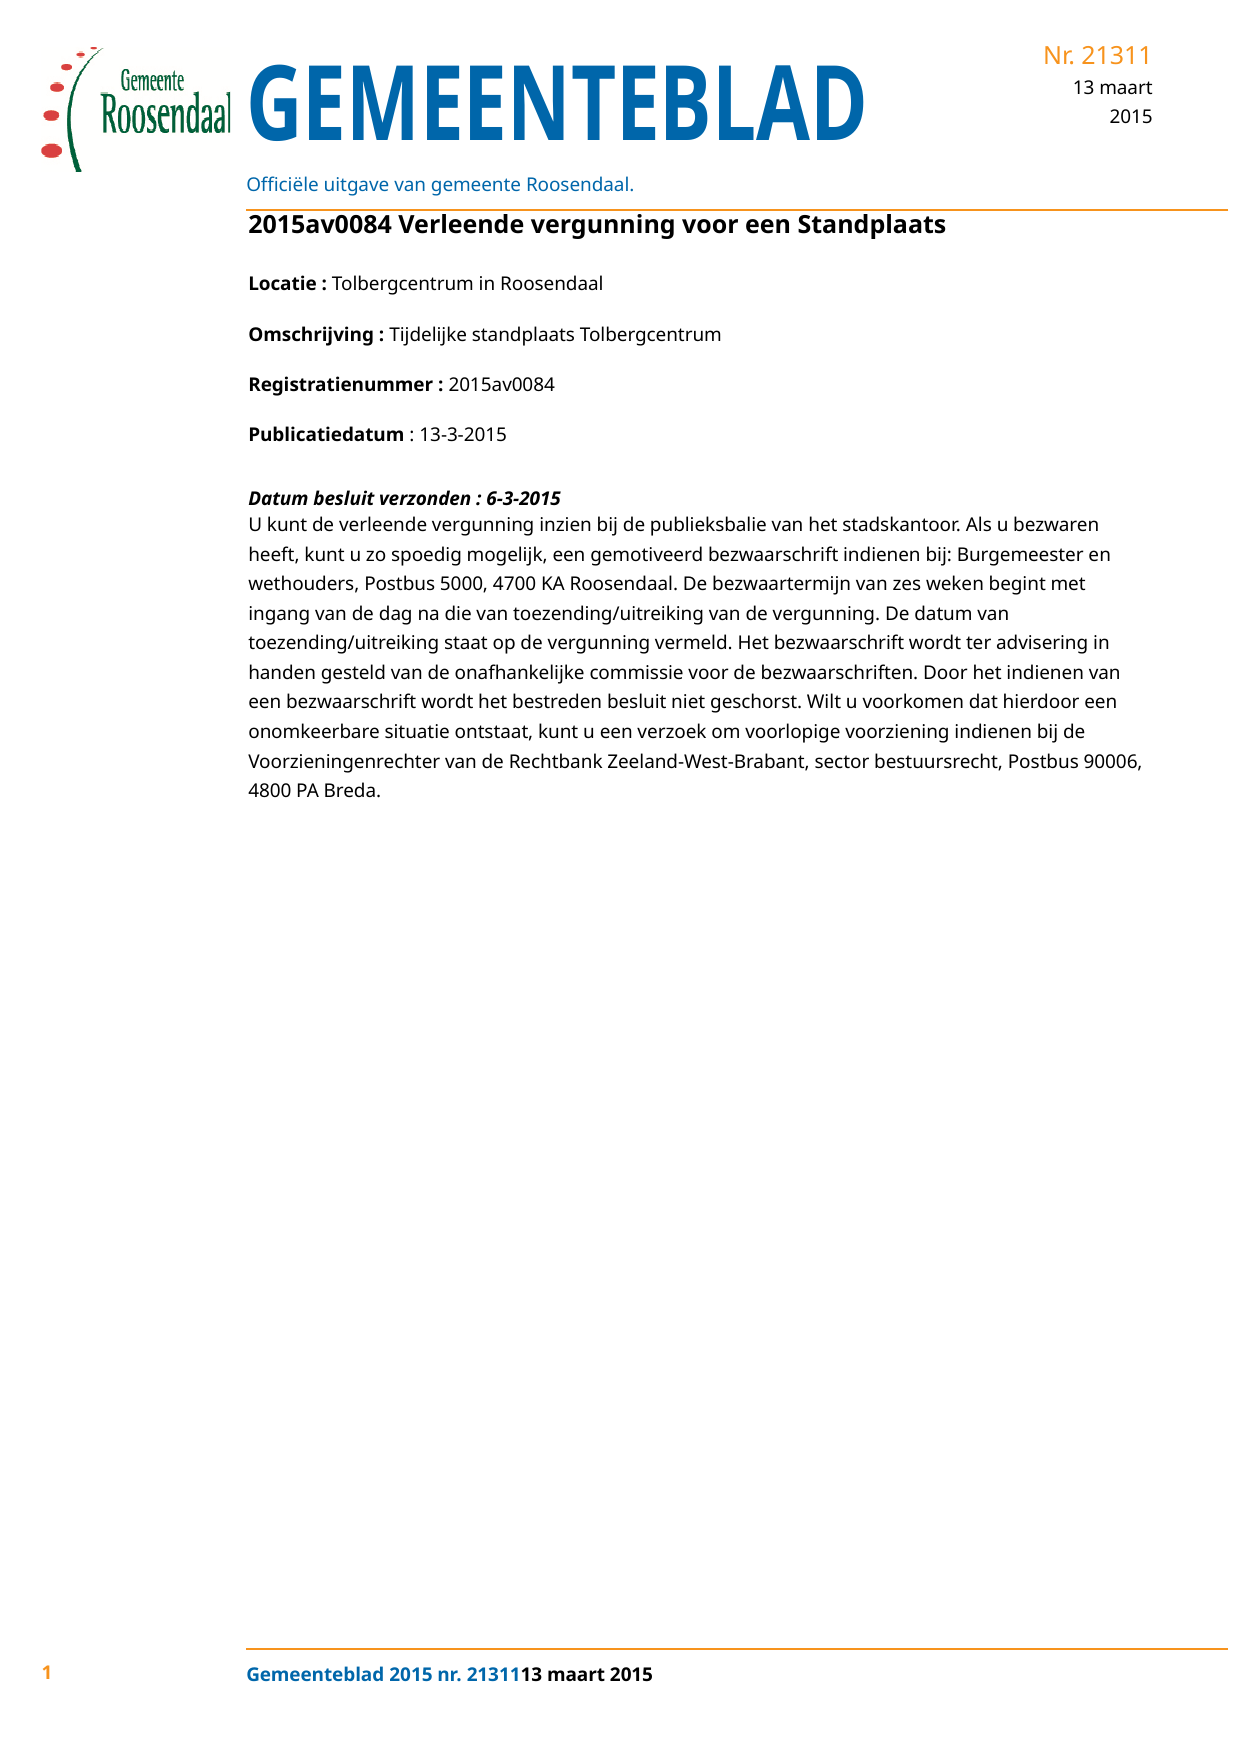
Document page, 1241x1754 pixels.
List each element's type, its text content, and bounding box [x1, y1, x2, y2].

text Locatie : Tolbergcentrum in Roosendaal [248, 270, 1152, 296]
text Datum besluit verzonden : 6-3-2015 [248, 486, 1152, 511]
text Omschrijving : Tijdelijke standplaats Tolbergcentrum [248, 321, 1152, 346]
picture [41, 47, 231, 172]
text U kunt de verleende vergunning inzien bij de publieksbalie van het stadskantoor. Als u bezwaren heeft, kunt u zo spoedig mogelijk, een gemotiveerd bezwaarschrift indienen bij: Burgemeester en wethouders, Postbus 5000, 4700 KA Roosendaal. De bezwaartermijn van zes weken begint met ingang van de dag na die van toezending/uitreiking van de vergunning. De datum van toezending/uitreiking staat op de vergunning vermeld. Het bezwaarschrift wordt ter advisering in handen gesteld van de onafhankelijke commissie voor de bezwaarschriften. Door het indienen van een bezwaarschrift wordt het bestreden besluit niet geschorst. Wilt u voorkomen dat hierdoor een onomkeerbare situatie ontstaat, kunt u een verzoek om voorlopige voorziening indienen bij de Voorzieningenrechter van de Rechtbank Zeeland-West-Brabant, sector bestuursrecht, Postbus 90006, 4800 PA Breda. [248, 511, 1152, 803]
text Publicatiedatum : 13-3-2015 [248, 422, 1152, 447]
text Registratienummer : 2015av0084 [248, 371, 1152, 397]
text 2015av0084 Verleende vergunning voor een Standplaats [248, 211, 1152, 241]
